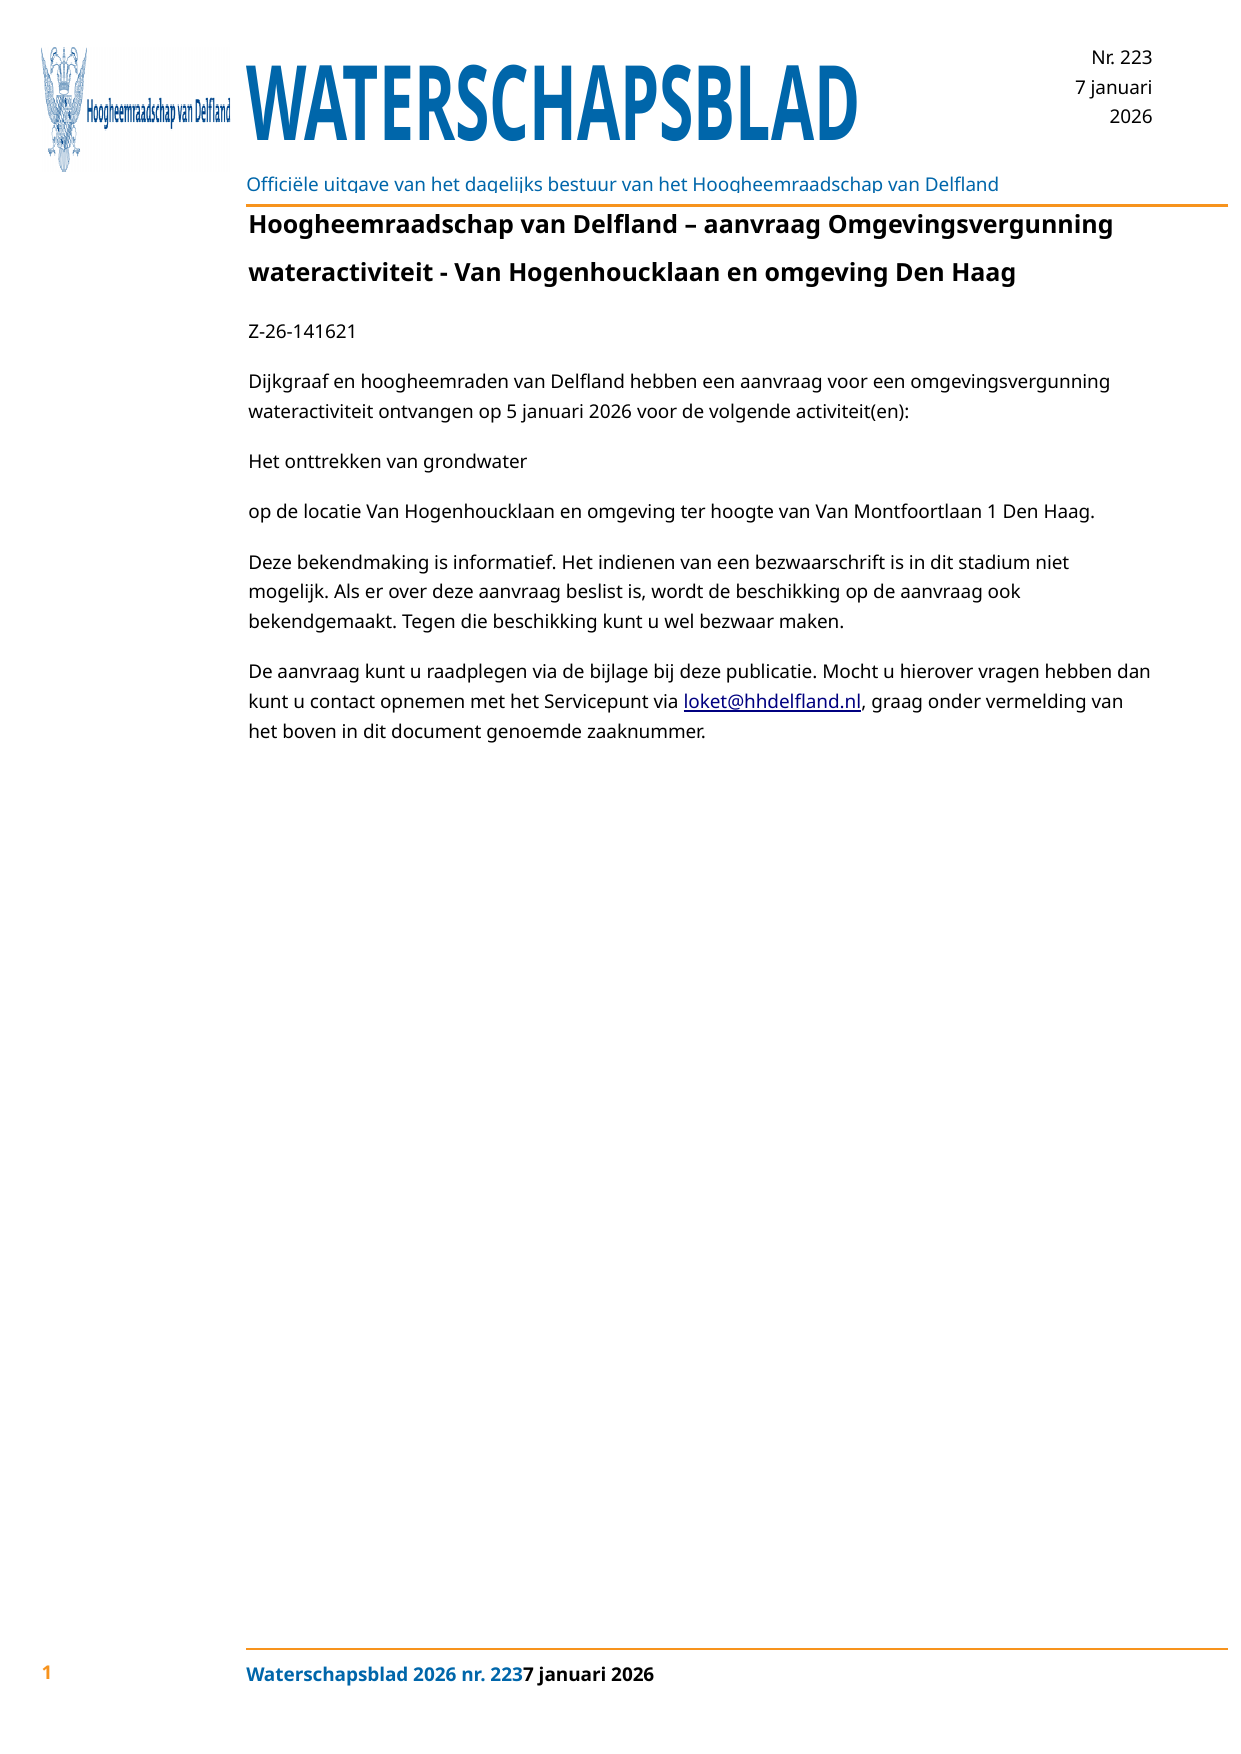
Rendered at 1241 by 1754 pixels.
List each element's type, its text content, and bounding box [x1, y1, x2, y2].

picture [41, 47, 231, 172]
text op de locatie Van Hogenhoucklaan en omgeving ter hoogte van Van Montfoortlaan 1 Den Haag. [248, 499, 1152, 524]
text Het onttrekken van grondwater [248, 448, 1152, 474]
text Hoogheemraadschap van Delfland – aanvraag Omgevingsvergunning wateractiviteit - Van Hogenhoucklaan en omgeving Den Haag [248, 207, 1152, 288]
text Z-26-141621 [248, 318, 1152, 344]
text Dijkgraaf en hoogheemraden van Delfland hebben een aanvraag voor een omgevingsvergunning wateractiviteit ontvangen op 5 januari 2026 voor de volgende activiteit(en): [248, 368, 1152, 424]
text Deze bekendmaking is informatief. Het indienen van een bezwaarschrift is in dit stadium niet mogelijk. Als er over deze aanvraag beslist is, wordt de beschikking op de aanvraag ook bekendgemaakt. Tegen die beschikking kunt u wel bezwaar maken. [248, 549, 1152, 634]
text De aanvraag kunt u raadplegen via de bijlage bij deze publicatie. Mocht u hierover vragen hebben dan kunt u contact opnemen met het Servicepunt via loket@hhdelfland.nl, graag onder vermelding van het boven in dit document genoemde zaaknummer. [248, 659, 1152, 744]
